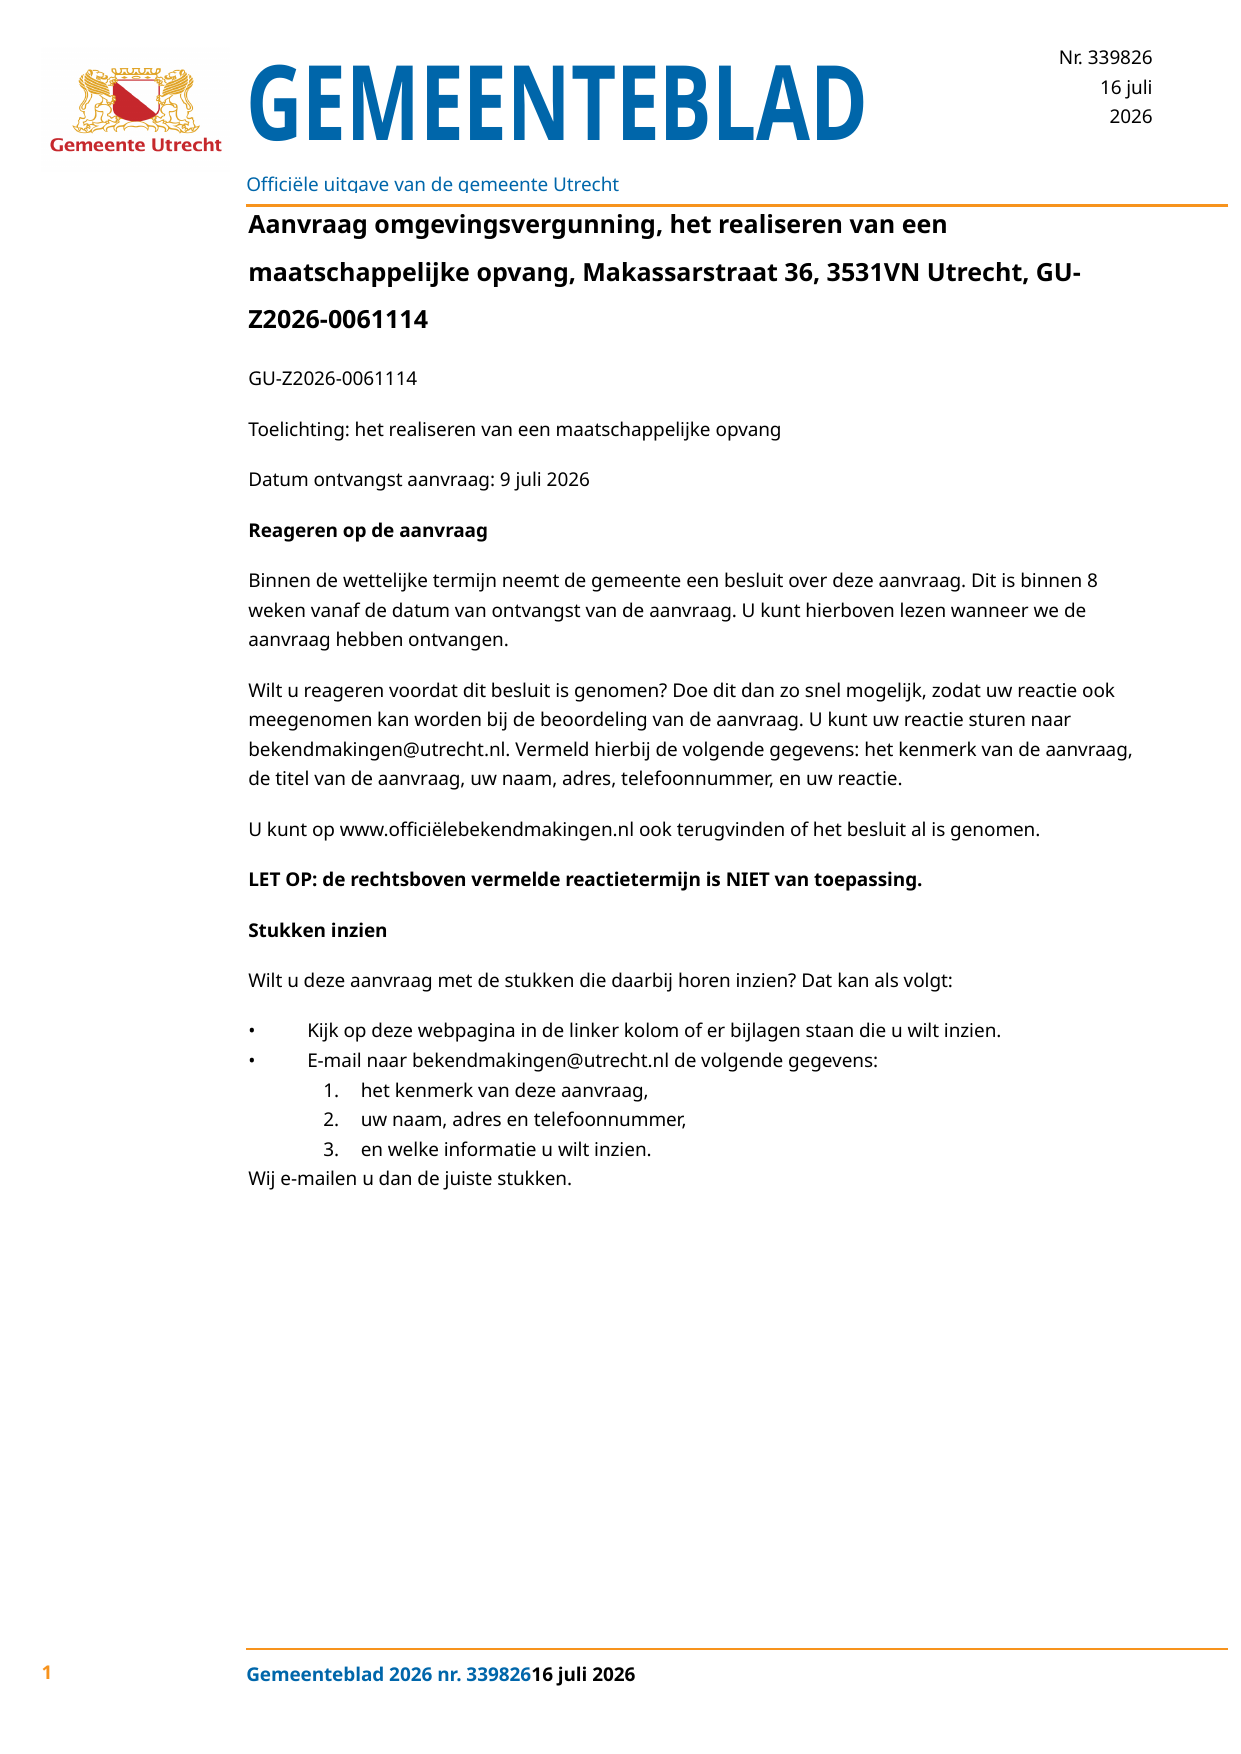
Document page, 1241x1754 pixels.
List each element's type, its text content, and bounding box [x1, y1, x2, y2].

text Aanvraag omgevingsvergunning, het realiseren van een maatschappelijke opvang, Makassarstraat 36, 3531VN Utrecht, GU-Z2026-0061114 [248, 207, 1152, 336]
text U kunt op www.officiëlebekendmakingen.nl ook terugvinden of het besluit al is genomen. [248, 816, 1152, 842]
text Stukken inzien [248, 917, 1152, 942]
text Toelichting: het realiseren van een maatschappelijke opvang [248, 416, 1152, 442]
text Wij e-mailen u dan de juiste stukken. [248, 1166, 1152, 1191]
picture [41, 47, 231, 172]
text LET OP: de rechtsboven vermelde reactietermijn is NIET van toepassing. [248, 866, 1152, 892]
text Reageren op de aanvraag [248, 517, 1152, 542]
list het kenmerk van deze aanvraag, [323, 1077, 1152, 1102]
list uw naam, adres en telefoonnummer, [323, 1106, 1152, 1132]
list Kijk op deze webpagina in de linker kolom of er bijlagen staan die u wilt inzien. [248, 1018, 1152, 1043]
text Wilt u deze aanvraag met de stukken die daarbij horen inzien? Dat kan als volgt: [248, 967, 1152, 993]
list E-mail naar bekendmakingen@utrecht.nl de volgende gegevens: [248, 1047, 1152, 1073]
text Binnen de wettelijke termijn neemt de gemeente een besluit over deze aanvraag. Dit is binnen 8 weken vanaf de datum van ontvangst van de aanvraag. U kunt hierboven lezen wanneer we de aanvraag hebben ontvangen. [248, 567, 1152, 652]
text GU-Z2026-0061114 [248, 366, 1152, 391]
text Datum ontvangst aanvraag: 9 juli 2026 [248, 466, 1152, 492]
text Wilt u reageren voordat dit besluit is genomen? Doe dit dan zo snel mogelijk, zodat uw reactie ook meegenomen kan worden bij de beoordeling van de aanvraag. U kunt uw reactie sturen naar bekendmakingen@utrecht.nl. Vermeld hierbij de volgende gegevens: het kenmerk van de aanvraag, de titel van de aanvraag, uw naam, adres, telefoonnummer, en uw reactie. [248, 677, 1152, 791]
list en welke informatie u wilt inzien. [323, 1136, 1152, 1162]
